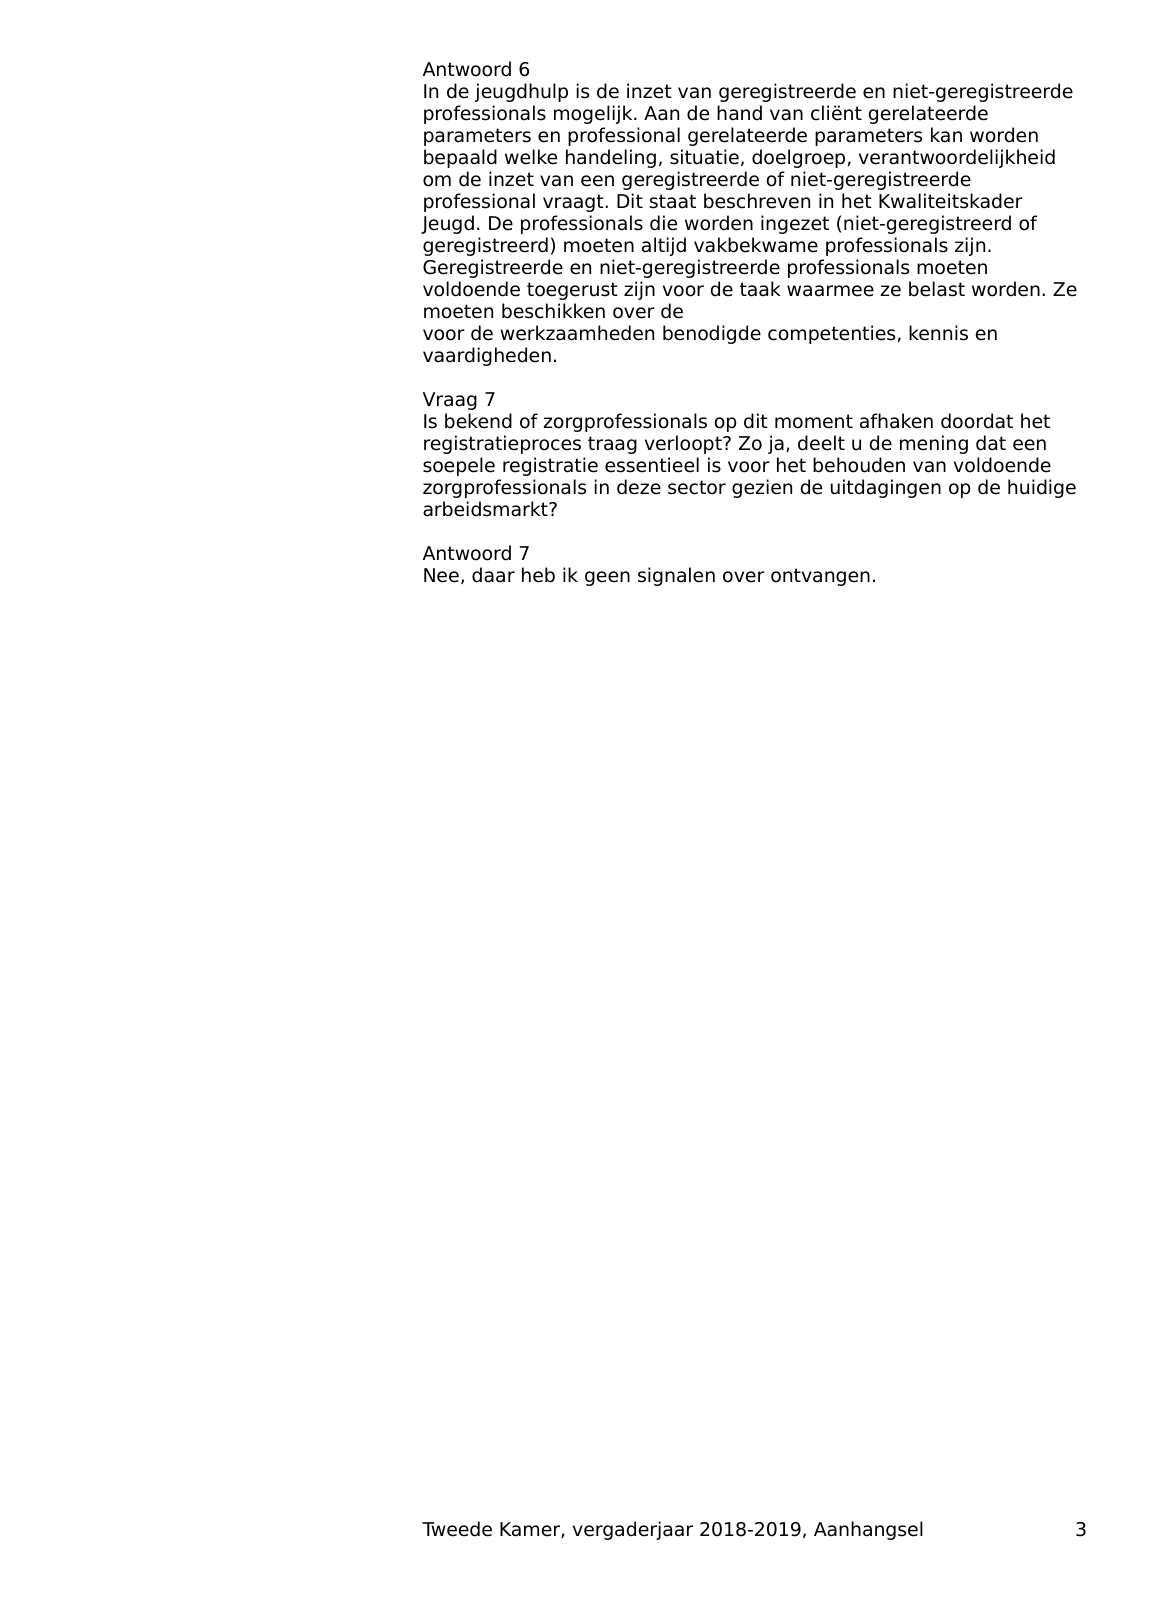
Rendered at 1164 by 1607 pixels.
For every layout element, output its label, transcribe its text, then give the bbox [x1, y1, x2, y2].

text Vraag 7 [422, 389, 1087, 411]
text voor de werkzaamheden benodigde competenties, kennis en vaardigheden. [422, 323, 1087, 367]
text Nee, daar heb ik geen signalen over ontvangen. [422, 565, 1087, 587]
text Is bekend of zorgprofessionals op dit moment afhaken doordat het registratieproces traag verloopt? Zo ja, deelt u de mening dat een soepele registratie essentieel is voor het behouden van voldoende zorgprofessionals in deze sector gezien de uitdagingen op de huidige arbeidsmarkt? [422, 411, 1087, 521]
text Antwoord 7 [422, 543, 1087, 565]
text Antwoord 6 [422, 59, 1087, 81]
text In de jeugdhulp is de inzet van geregistreerde en niet-geregistreerde professionals mogelijk. Aan de hand van cliënt gerelateerde parameters en professional gerelateerde parameters kan worden bepaald welke handeling, situatie, doelgroep, verantwoordelijkheid om de inzet van een geregistreerde of niet-geregistreerde professional vraagt. Dit staat beschreven in het Kwaliteitskader Jeugd. De professionals die worden ingezet (niet-geregistreerd of geregistreerd) moeten altijd vakbekwame professionals zijn. Geregistreerde en niet-geregistreerde professionals moeten voldoende toegerust zijn voor de taak waarmee ze belast worden. Ze moeten beschikken over de [422, 81, 1087, 323]
